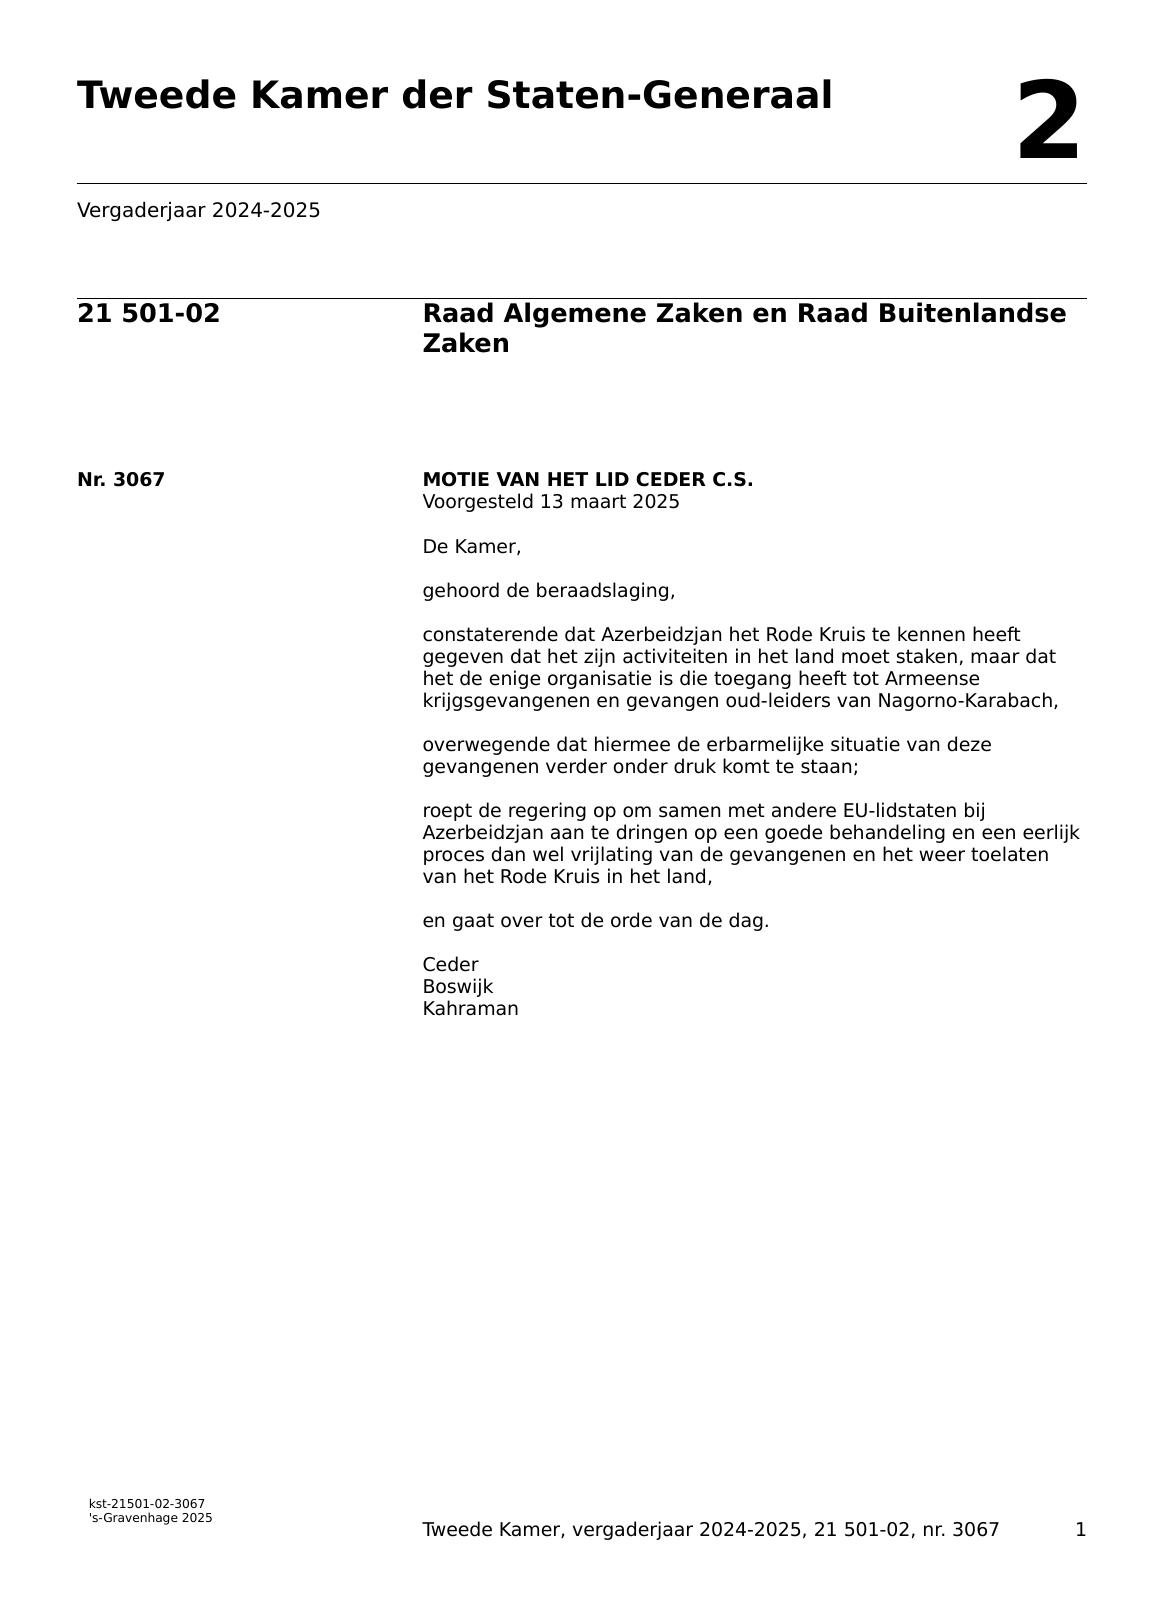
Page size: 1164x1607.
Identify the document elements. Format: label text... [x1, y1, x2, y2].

table_header Tweede Kamer der Staten-Generaal [77, 59, 886, 183]
text kst-21501-02-3067 [88, 1497, 323, 1511]
text roept de regering op om samen met andere EU-lidstaten bij Azerbeidzjan aan te dringen op een goede behandeling en een eerlijk proces dan wel vrijlating van de gevangenen en het weer toelaten van het Rode Kruis in het land, [422, 800, 1087, 888]
text Voorgesteld 13 maart 2025 [422, 491, 1087, 513]
text Kahraman [422, 998, 1087, 1020]
subtitle Nr. 3067 MOTIE VAN HET LID CEDER C.S. [77, 469, 1087, 491]
subtitle 21 501-02 Raad Algemene Zaken en Raad Buitenlandse Zaken [77, 299, 1087, 358]
text en gaat over tot de orde van de dag. [422, 910, 1087, 932]
text constaterende dat Azerbeidzjan het Rode Kruis te kennen heeft gegeven dat het zijn activiteiten in het land moet staken, maar dat het de enige organisatie is die toegang heeft tot Armeense krijgsgevangenen en gevangen oud-leiders van Nagorno-Karabach, [422, 624, 1087, 712]
text Ceder [422, 954, 1087, 976]
text De Kamer, [422, 536, 1087, 557]
table_header 2 [886, 59, 1087, 183]
text 's-Gravenhage 2025 [88, 1511, 323, 1525]
table_cell Vergaderjaar 2024-2025 [77, 184, 1087, 298]
text overwegende dat hiermee de erbarmelijke situatie van deze gevangenen verder onder druk komt te staan; [422, 734, 1087, 778]
text gehoord de beraadslaging, [422, 580, 1087, 602]
text Boswijk [422, 976, 1087, 998]
